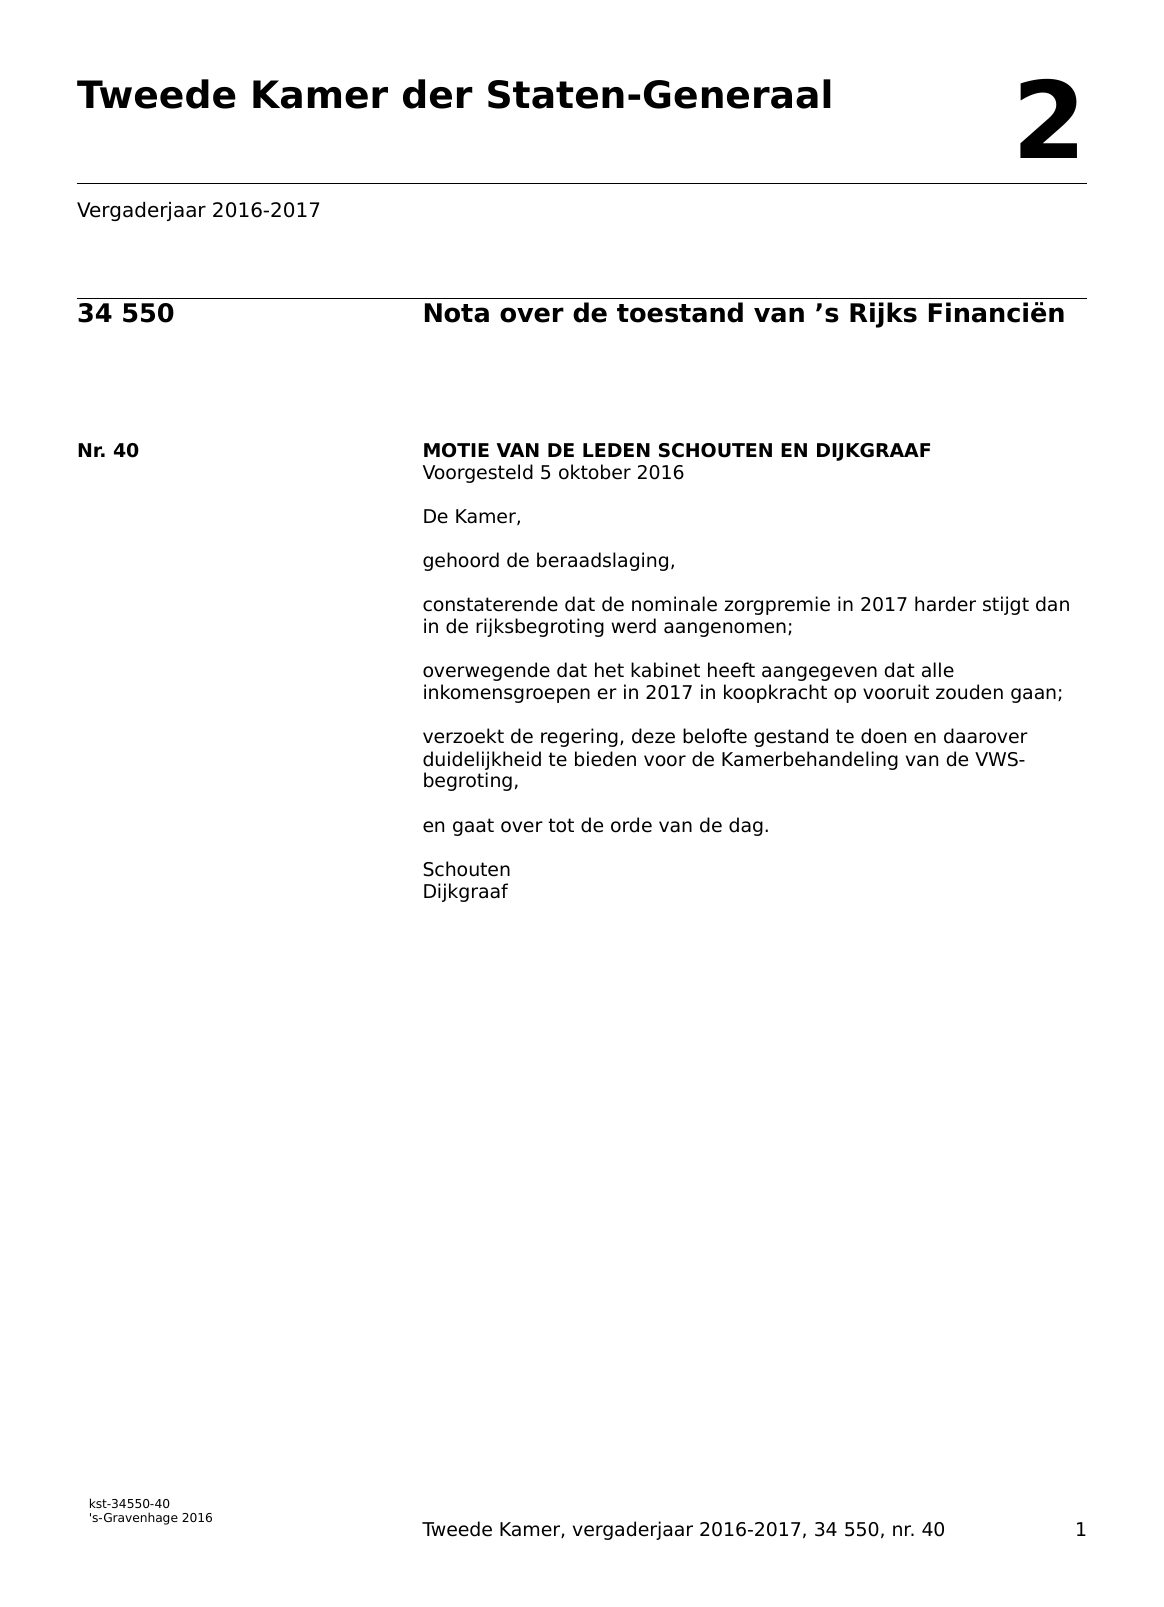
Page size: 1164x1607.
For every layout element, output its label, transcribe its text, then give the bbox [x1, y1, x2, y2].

table_header 2 [886, 59, 1087, 183]
text en gaat over tot de orde van de dag. [422, 814, 1087, 837]
text gehoord de beraadslaging, [422, 550, 1087, 572]
subtitle Nr. 40 MOTIE VAN DE LEDEN SCHOUTEN EN DIJKGRAAF [77, 440, 1087, 462]
text De Kamer, [422, 506, 1087, 528]
text Voorgesteld 5 oktober 2016 [422, 462, 1087, 484]
text 's-Gravenhage 2016 [88, 1511, 323, 1525]
text overwegende dat het kabinet heeft aangegeven dat alle inkomensgroepen er in 2017 in koopkracht op vooruit zouden gaan; [422, 660, 1087, 704]
text Dijkgraaf [422, 881, 1087, 903]
table_cell Vergaderjaar 2016-2017 [77, 184, 1087, 298]
text constaterende dat de nominale zorgpremie in 2017 harder stijgt dan in de rijksbegroting werd aangenomen; [422, 594, 1087, 638]
subtitle 34 550 Nota over de toestand van ’s Rijks Financiën [77, 299, 1087, 329]
table_header Tweede Kamer der Staten-Generaal [77, 59, 886, 183]
text Schouten [422, 859, 1087, 881]
text kst-34550-40 [88, 1497, 323, 1511]
text verzoekt de regering, deze belofte gestand te doen en daarover duidelijkheid te bieden voor de Kamerbehandeling van de VWS-begroting, [422, 726, 1087, 792]
